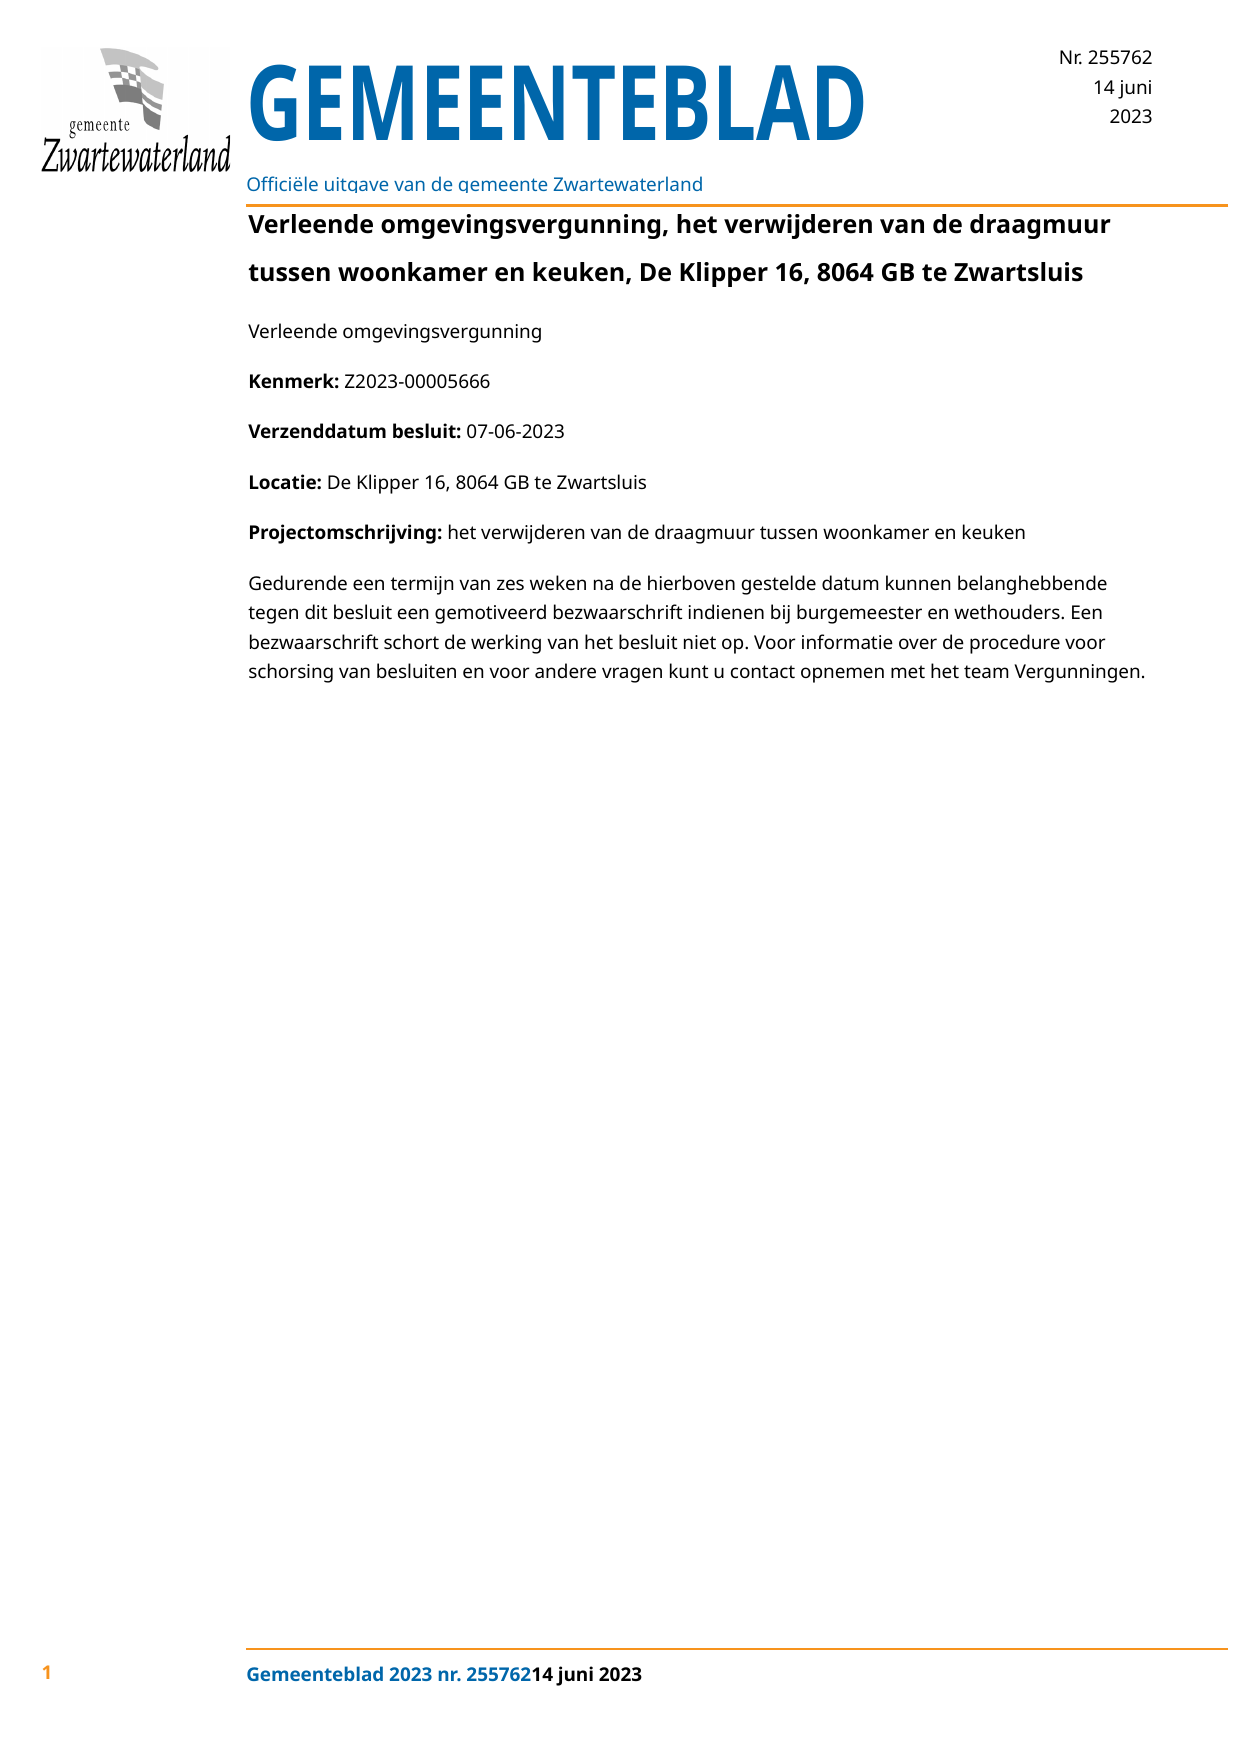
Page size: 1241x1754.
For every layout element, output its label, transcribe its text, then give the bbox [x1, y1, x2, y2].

text Projectomschrijving: het verwijderen van de draagmuur tussen woonkamer en keuken [248, 519, 1152, 545]
text Verleende omgevingsvergunning, het verwijderen van de draagmuur tussen woonkamer en keuken, De Klipper 16, 8064 GB te Zwartsluis [248, 207, 1152, 288]
text Gedurende een termijn van zes weken na de hierboven gestelde datum kunnen belanghebbende tegen dit besluit een gemotiveerd bezwaarschrift indienen bij burgemeester en wethouders. Een bezwaarschrift schort de werking van het besluit niet op. Voor informatie over de procedure voor schorsing van besluiten en voor andere vragen kunt u contact opnemen met het team Vergunningen. [248, 570, 1152, 684]
picture [41, 47, 231, 172]
text Kenmerk: Z2023-00005666 [248, 368, 1152, 394]
text Locatie: De Klipper 16, 8064 GB te Zwartsluis [248, 469, 1152, 495]
text Verleende omgevingsvergunning [248, 318, 1152, 344]
text Verzenddatum besluit: 07-06-2023 [248, 419, 1152, 444]
